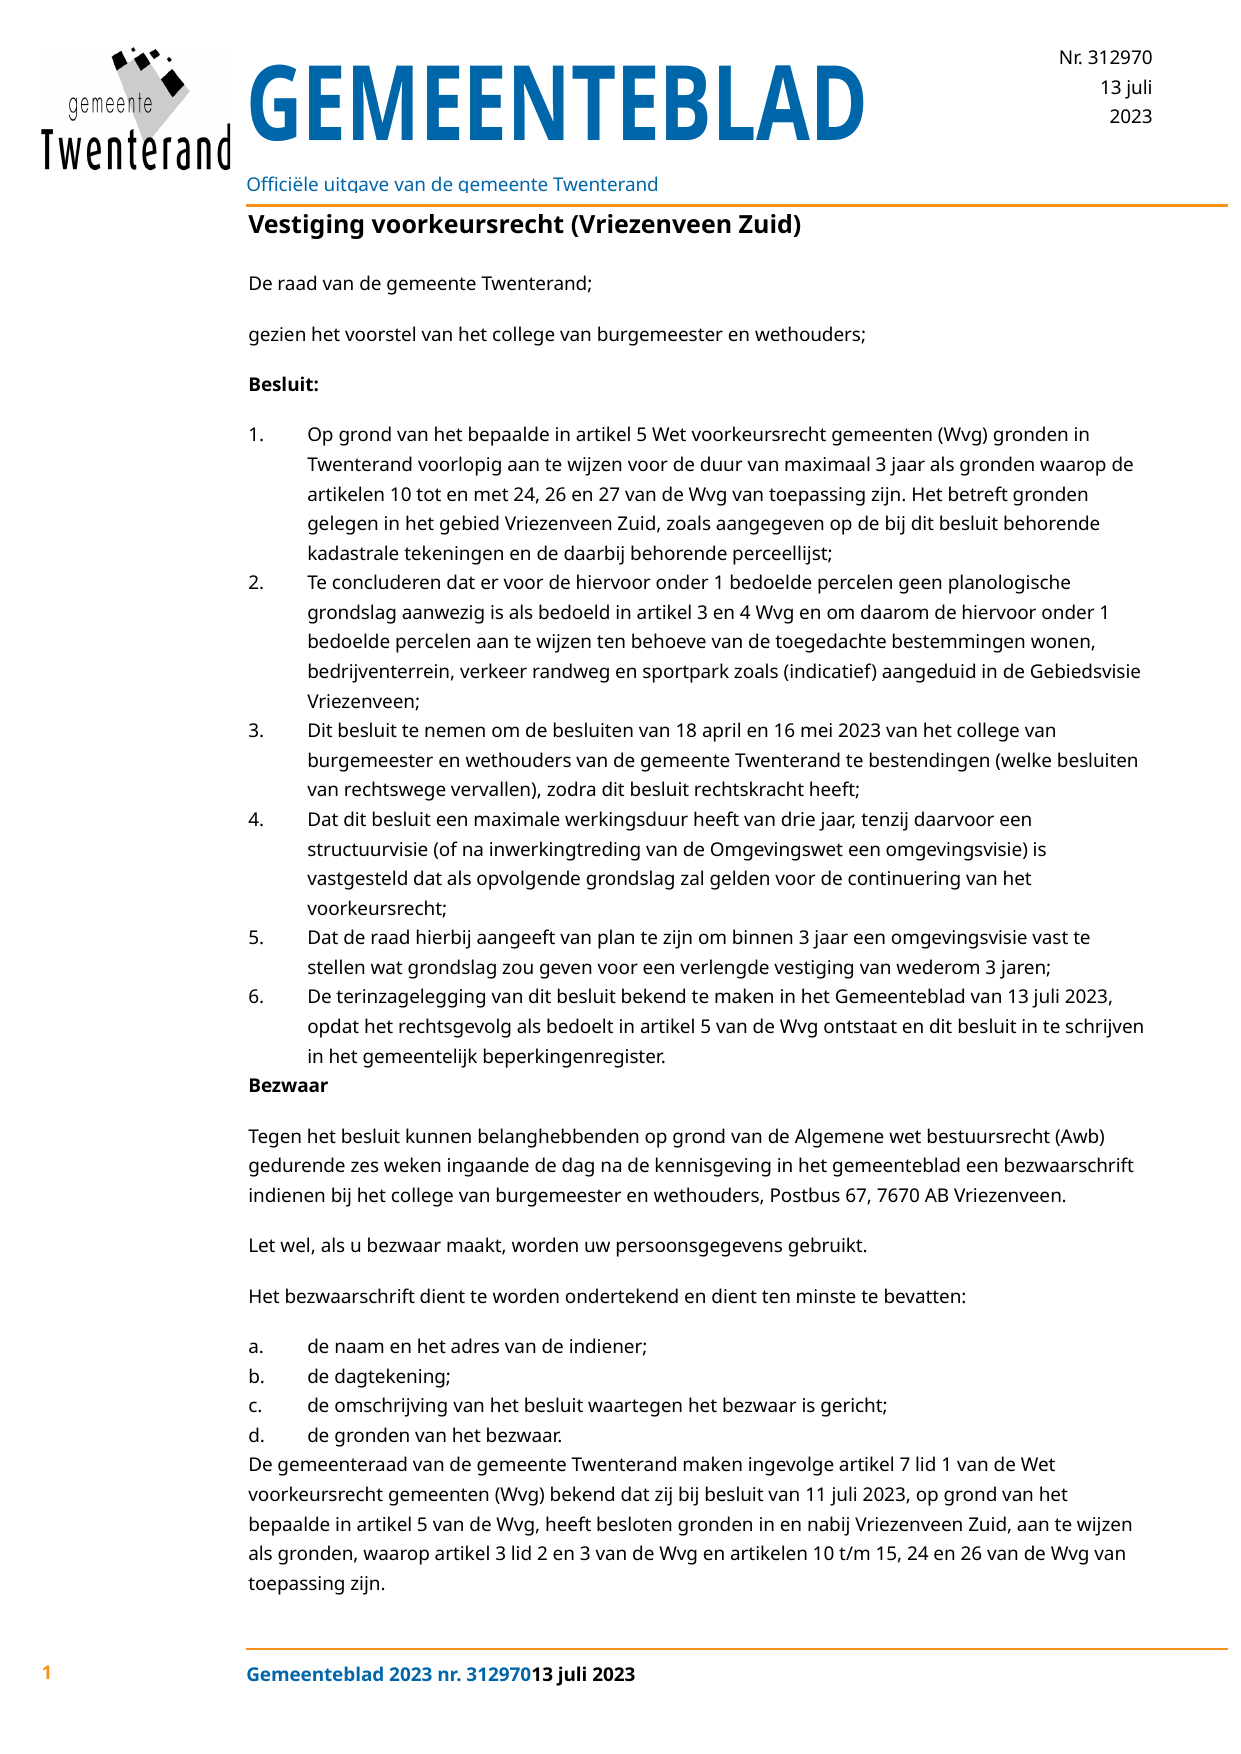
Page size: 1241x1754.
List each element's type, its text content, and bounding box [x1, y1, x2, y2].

list de gronden van het bezwaar. [248, 1422, 1152, 1448]
text Vestiging voorkeursrecht (Vriezenveen Zuid) [248, 207, 1152, 241]
text De raad van de gemeente Twenterand; [248, 270, 1152, 296]
text Let wel, als u bezwaar maakt, worden uw persoonsgegevens gebruikt. [248, 1232, 1152, 1258]
list Dat dit besluit een maximale werkingsduur heeft van drie jaar, tenzij daarvoor een structuurvisie (of na inwerkingtreding van de Omgevingswet een omgevingsvisie) is vastgesteld dat als opvolgende grondslag zal gelden voor de continuering van het voorkeursrecht; [248, 806, 1152, 921]
text gezien het voorstel van het college van burgemeester en wethouders; [248, 321, 1152, 346]
list Te concluderen dat er voor de hiervoor onder 1 bedoelde percelen geen planologische grondslag aanwezig is als bedoeld in artikel 3 en 4 Wvg en om daarom de hiervoor onder 1 bedoelde percelen aan te wijzen ten behoeve van de toegedachte bestemmingen wonen, bedrijventerrein, verkeer randweg en sportpark zoals (indicatief) aangeduid in de Gebiedsvisie Vriezenveen; [248, 569, 1152, 713]
list de naam en het adres van de indiener; [248, 1333, 1152, 1359]
list Dit besluit te nemen om de besluiten van 18 april en 16 mei 2023 van het college van burgemeester en wethouders van de gemeente Twenterand te bestendingen (welke besluiten van rechtswege vervallen), zodra dit besluit rechtskracht heeft; [248, 717, 1152, 802]
text Tegen het besluit kunnen belanghebbenden op grond van de Algemene wet bestuursrecht (Awb) gedurende zes weken ingaande de dag na de kennisgeving in het gemeenteblad een bezwaarschrift indienen bij het college van burgemeester en wethouders, Postbus 67, 7670 AB Vriezenveen. [248, 1123, 1152, 1208]
list de omschrijving van het besluit waartegen het bezwaar is gericht; [248, 1392, 1152, 1418]
text Bezwaar [248, 1072, 1152, 1098]
text Besluit: [248, 371, 1152, 397]
list Dat de raad hierbij aangeeft van plan te zijn om binnen 3 jaar een omgevingsvisie vast te stellen wat grondslag zou geven voor een verlengde vestiging van wederom 3 jaren; [248, 924, 1152, 980]
list Op grond van het bepaalde in artikel 5 Wet voorkeursrecht gemeenten (Wvg) gronden in Twenterand voorlopig aan te wijzen voor de duur van maximaal 3 jaar als gronden waarop de artikelen 10 tot en met 24, 26 en 27 van de Wvg van toepassing zijn. Het betreft gronden gelegen in het gebied Vriezenveen Zuid, zoals aangegeven op de bij dit besluit behorende kadastrale tekeningen en de daarbij behorende perceellijst; [248, 422, 1152, 566]
picture [41, 47, 231, 172]
list De terinzagelegging van dit besluit bekend te maken in het Gemeenteblad van 13 juli 2023, opdat het rechtsgevolg als bedoelt in artikel 5 van de Wvg ontstaat en dit besluit in te schrijven in het gemeentelijk beperkingenregister. [248, 984, 1152, 1068]
text Het bezwaarschrift dient te worden ondertekend en dient ten minste te bevatten: [248, 1283, 1152, 1308]
list de dagtekening; [248, 1363, 1152, 1388]
text De gemeenteraad van de gemeente Twenterand maken ingevolge artikel 7 lid 1 van de Wet voorkeursrecht gemeenten (Wvg) bekend dat zij bij besluit van 11 juli 2023, op grond van het bepaalde in artikel 5 van de Wvg, heeft besloten gronden in en nabij Vriezenveen Zuid, aan te wijzen als gronden, waarop artikel 3 lid 2 en 3 van de Wvg en artikelen 10 t/m 15, 24 en 26 van de Wvg van toepassing zijn. [248, 1452, 1152, 1596]
